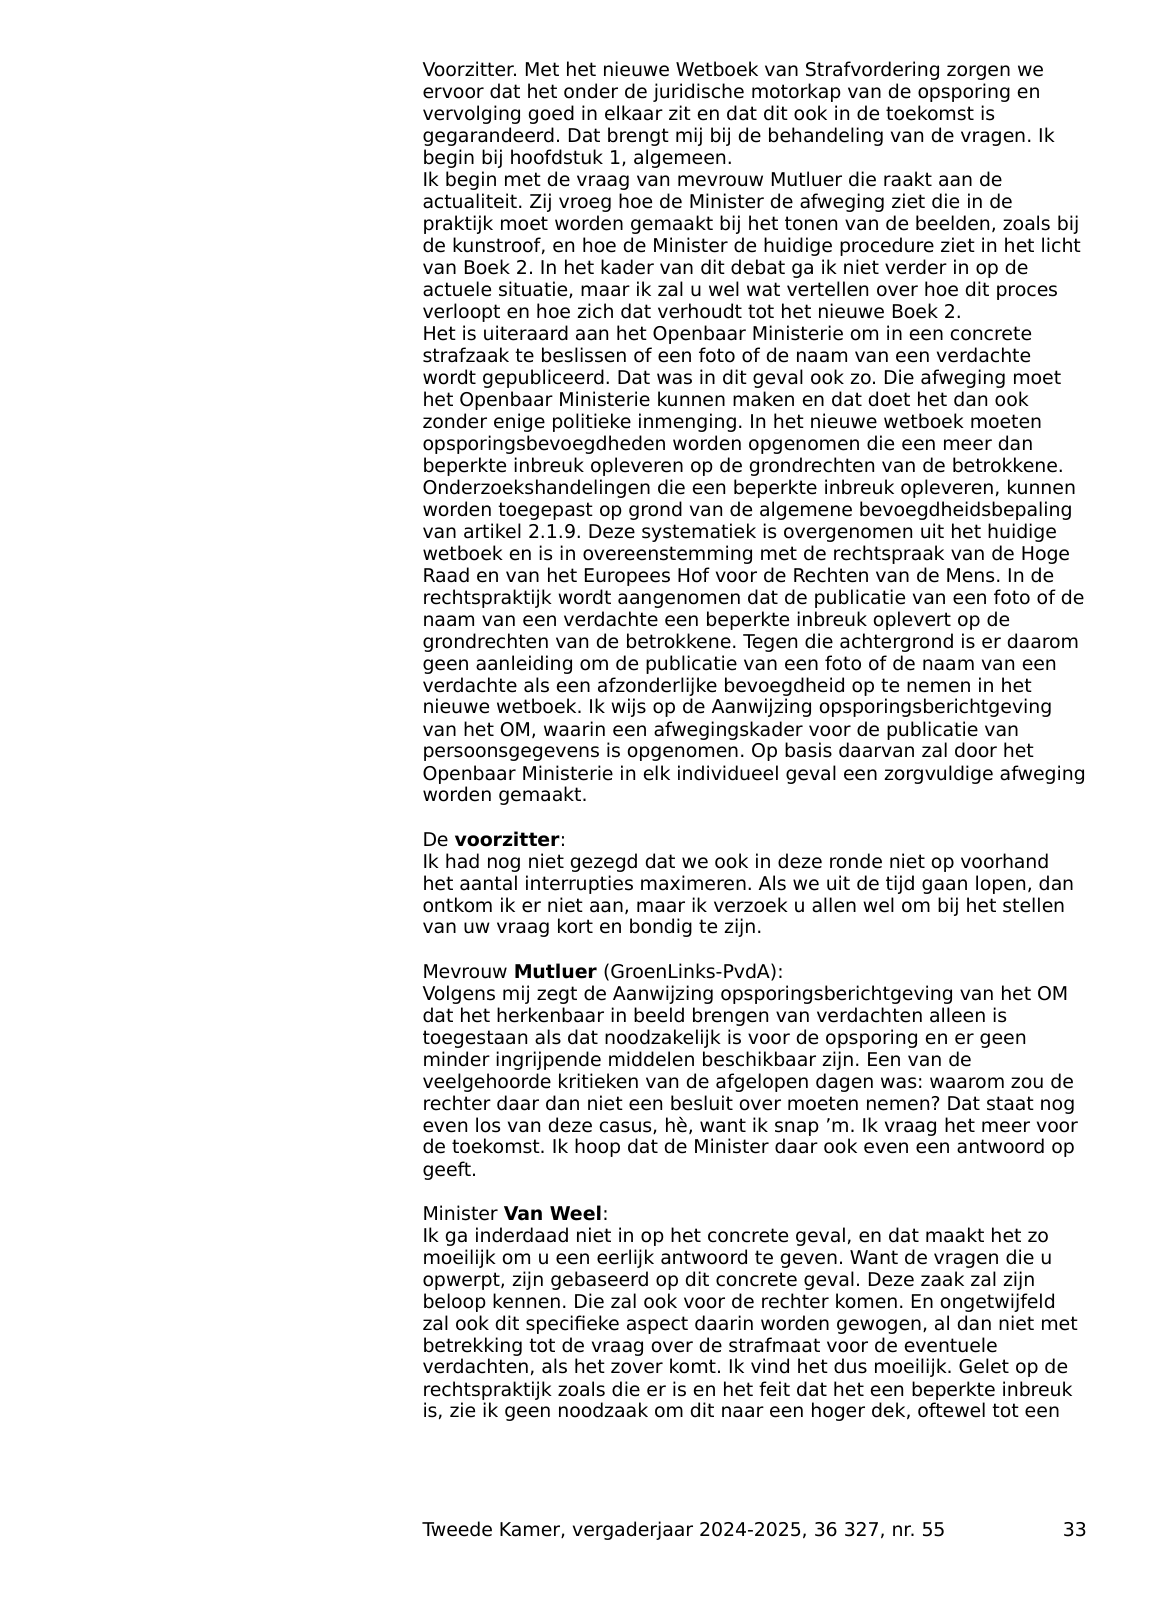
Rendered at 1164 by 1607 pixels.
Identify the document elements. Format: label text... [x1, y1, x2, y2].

text Ik ga inderdaad niet in op het concrete geval, en dat maakt het zo moeilijk om u een eerlijk antwoord te geven. Want de vragen die u opwerpt, zijn gebaseerd op dit concrete geval. Deze zaak zal zijn beloop kennen. Die zal ook voor de rechter komen. En ongetwijfeld zal ook dit specifieke aspect daarin worden gewogen, al dan niet met betrekking tot de vraag over de strafmaat voor de eventuele verdachten, als het zover komt. Ik vind het dus moeilijk. Gelet op de rechtspraktijk zoals die er is en het feit dat het een beperkte inbreuk is, zie ik geen noodzaak om dit naar een hoger dek, oftewel tot een [422, 1224, 1087, 1422]
text Ik had nog niet gezegd dat we ook in deze ronde niet op voorhand het aantal interrupties maximeren. Als we uit de tijd gaan lopen, dan ontkom ik er niet aan, maar ik verzoek u allen wel om bij het stellen van uw vraag kort en bondig te zijn. [422, 851, 1087, 938]
text Ik begin met de vraag van mevrouw Mutluer die raakt aan de actualiteit. Zij vroeg hoe de Minister de afweging ziet die in de praktijk moet worden gemaakt bij het tonen van de beelden, zoals bij de kunstroof, en hoe de Minister de huidige procedure ziet in het licht van Boek 2. In het kader van dit debat ga ik niet verder in op de actuele situatie, maar ik zal u wel wat vertellen over hoe dit proces verloopt en hoe zich dat verhoudt tot het nieuwe Boek 2. [422, 169, 1087, 323]
text Mevrouw Mutluer (GroenLinks-PvdA): [422, 961, 1087, 983]
text Het is uiteraard aan het Openbaar Ministerie om in een concrete strafzaak te beslissen of een foto of de naam van een verdachte wordt gepubliceerd. Dat was in dit geval ook zo. Die afweging moet het Openbaar Ministerie kunnen maken en dat doet het dan ook zonder enige politieke inmenging. In het nieuwe wetboek moeten opsporingsbevoegdheden worden opgenomen die een meer dan beperkte inbreuk opleveren op de grondrechten van de betrokkene. Onderzoekshandelingen die een beperkte inbreuk opleveren, kunnen worden toegepast op grond van de algemene bevoegdheidsbepaling van artikel 2.1.9. Deze systematiek is overgenomen uit het huidige wetboek en is in overeenstemming met de rechtspraak van de Hoge Raad en van het Europees Hof voor de Rechten van de Mens. In de rechtspraktijk wordt aangenomen dat de publicatie van een foto of de naam van een verdachte een beperkte inbreuk oplevert op de grondrechten van de betrokkene. Tegen die achtergrond is er daarom geen aanleiding om de publicatie van een foto of de naam van een verdachte als een afzonderlijke bevoegdheid op te nemen in het nieuwe wetboek. Ik wijs op de Aanwijzing opsporingsberichtgeving van het OM, waarin een afwegingskader voor de publicatie van persoonsgegevens is opgenomen. Op basis daarvan zal door het Openbaar Ministerie in elk individueel geval een zorgvuldige afweging worden gemaakt. [422, 323, 1087, 806]
text Voorzitter. Met het nieuwe Wetboek van Strafvordering zorgen we ervoor dat het onder de juridische motorkap van de opsporing en vervolging goed in elkaar zit en dat dit ook in de toekomst is gegarandeerd. Dat brengt mij bij de behandeling van de vragen. Ik begin bij hoofdstuk 1, algemeen. [422, 59, 1087, 169]
text Volgens mij zegt de Aanwijzing opsporingsberichtgeving van het OM dat het herkenbaar in beeld brengen van verdachten alleen is toegestaan als dat noodzakelijk is voor de opsporing en er geen minder ingrijpende middelen beschikbaar zijn. Een van de veelgehoorde kritieken van de afgelopen dagen was: waarom zou de rechter daar dan niet een besluit over moeten nemen? Dat staat nog even los van deze casus, hè, want ik snap ’m. Ik vraag het meer voor de toekomst. Ik hoop dat de Minister daar ook even een antwoord op geeft. [422, 983, 1087, 1180]
text De voorzitter: [422, 828, 1087, 851]
text Minister Van Weel: [422, 1203, 1087, 1224]
